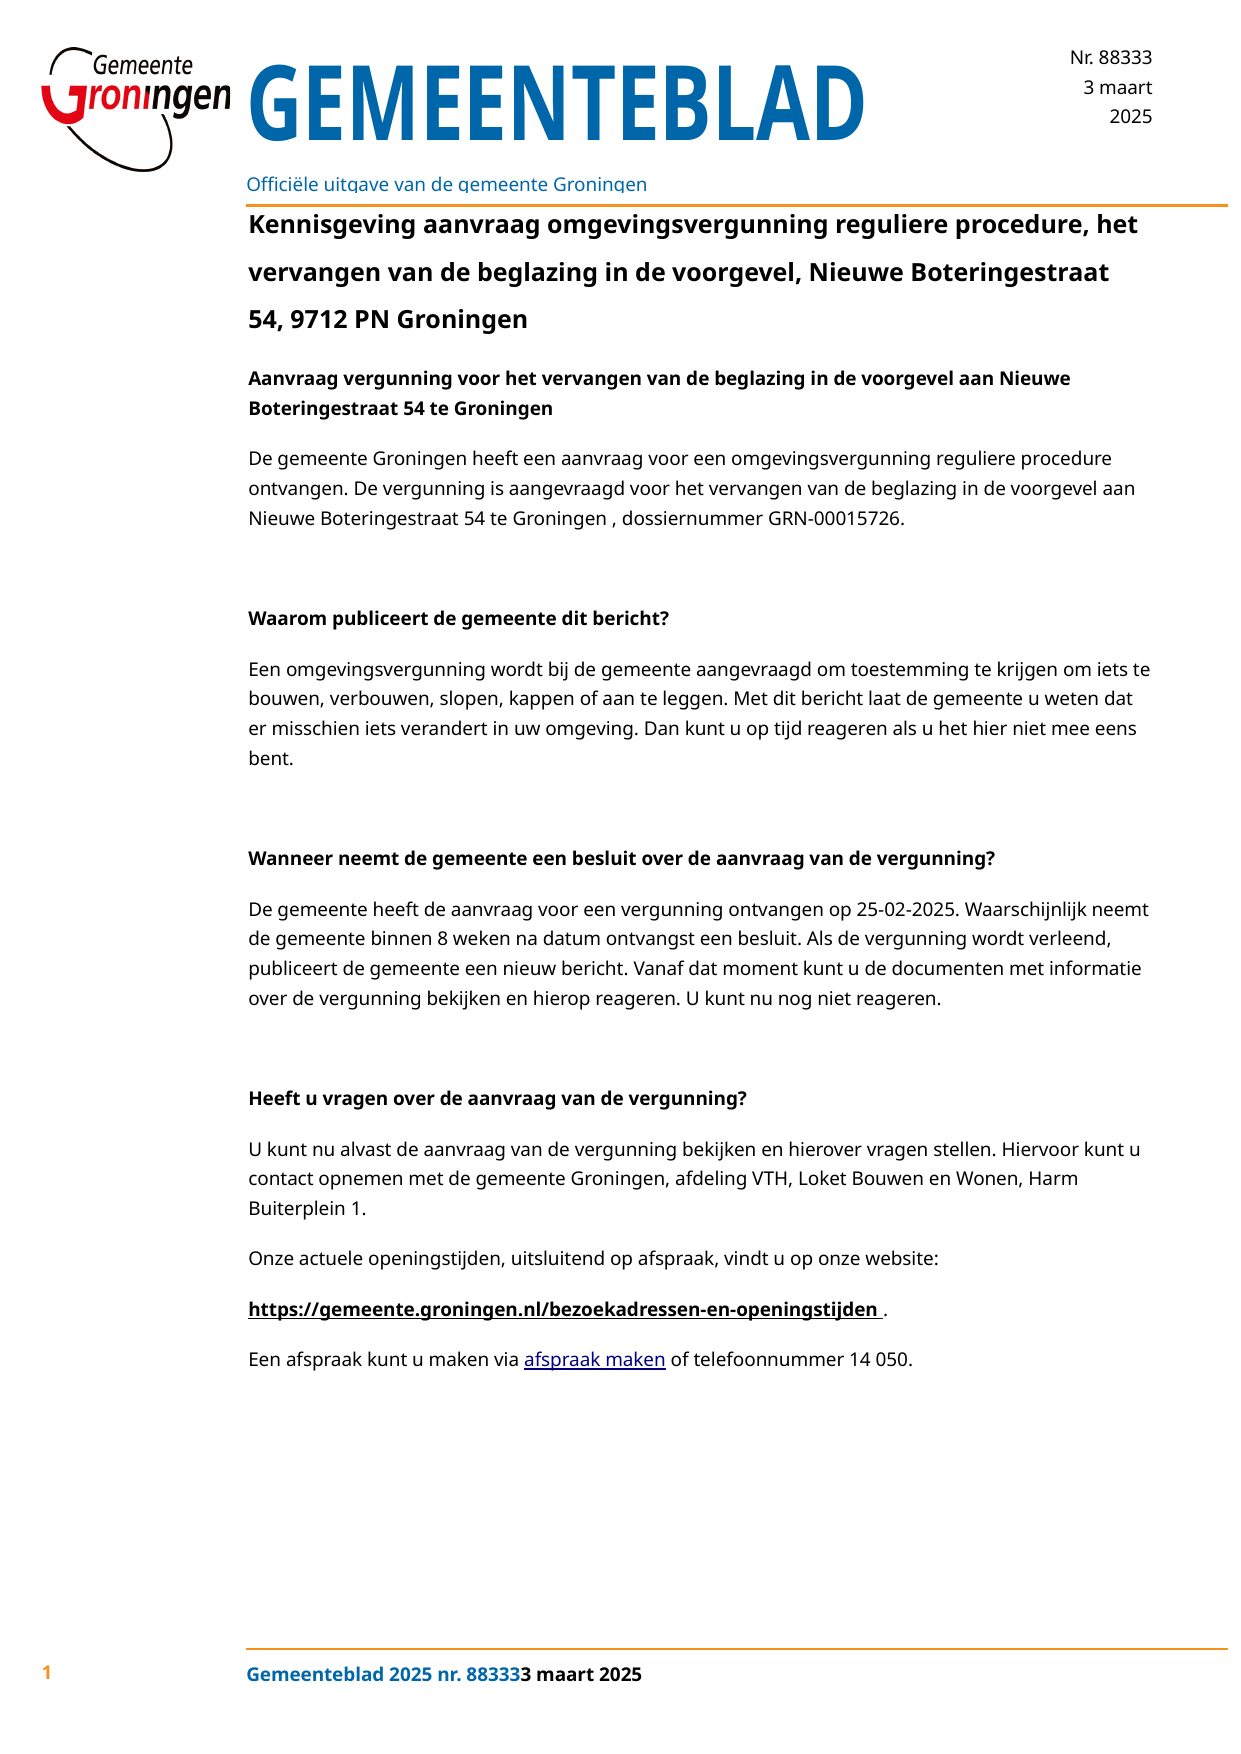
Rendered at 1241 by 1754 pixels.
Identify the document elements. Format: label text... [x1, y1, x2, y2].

text De gemeente Groningen heeft een aanvraag voor een omgevingsvergunning reguliere procedure ontvangen. De vergunning is aangevraagd voor het vervangen van de beglazing in de voorgevel aan Nieuwe Boteringestraat 54 te Groningen , dossiernummer GRN-00015726. [248, 446, 1152, 530]
text Onze actuele openingstijden, uitsluitend op afspraak, vindt u op onze website: [248, 1246, 1152, 1271]
text U kunt nu alvast de aanvraag van de vergunning bekijken en hierover vragen stellen. Hiervoor kunt u contact opnemen met de gemeente Groningen, afdeling VTH, Loket Bouwen en Wonen, Harm Buiterplein 1. [248, 1136, 1152, 1221]
text De gemeente heeft de aanvraag voor een vergunning ontvangen op 25-02-2025. Waarschijnlijk neemt de gemeente binnen 8 weken na datum ontvangst een besluit. Als de vergunning wordt verleend, publiceert de gemeente een nieuw bericht. Vanaf dat moment kunt u de documenten met informatie over de vergunning bekijken en hierop reageren. U kunt nu nog niet reageren. [248, 896, 1152, 1010]
picture [41, 47, 231, 172]
text Wanneer neemt de gemeente een besluit over de aanvraag van de vergunning? [248, 846, 1152, 871]
text https://gemeente.groningen.nl/bezoekadressen-en-openingstijden . [248, 1296, 1152, 1322]
text Waarom publiceert de gemeente dit bericht? [248, 606, 1152, 631]
text Een afspraak kunt u maken via afspraak maken of telefoonnummer 14 050. [248, 1346, 1152, 1372]
text Een omgevingsvergunning wordt bij de gemeente aangevraagd om toestemming te krijgen om iets te bouwen, verbouwen, slopen, kappen of aan te leggen. Met dit bericht laat de gemeente u weten dat er misschien iets verandert in uw omgeving. Dan kunt u op tijd reageren als u het hier niet mee eens bent. [248, 656, 1152, 770]
text Kennisgeving aanvraag omgevingsvergunning reguliere procedure, het vervangen van de beglazing in de voorgevel, Nieuwe Boteringestraat 54, 9712 PN Groningen [248, 207, 1152, 336]
text Aanvraag vergunning voor het vervangen van de beglazing in de voorgevel aan Nieuwe Boteringestraat 54 te Groningen [248, 366, 1152, 421]
text Heeft u vragen over de aanvraag van de vergunning? [248, 1086, 1152, 1111]
